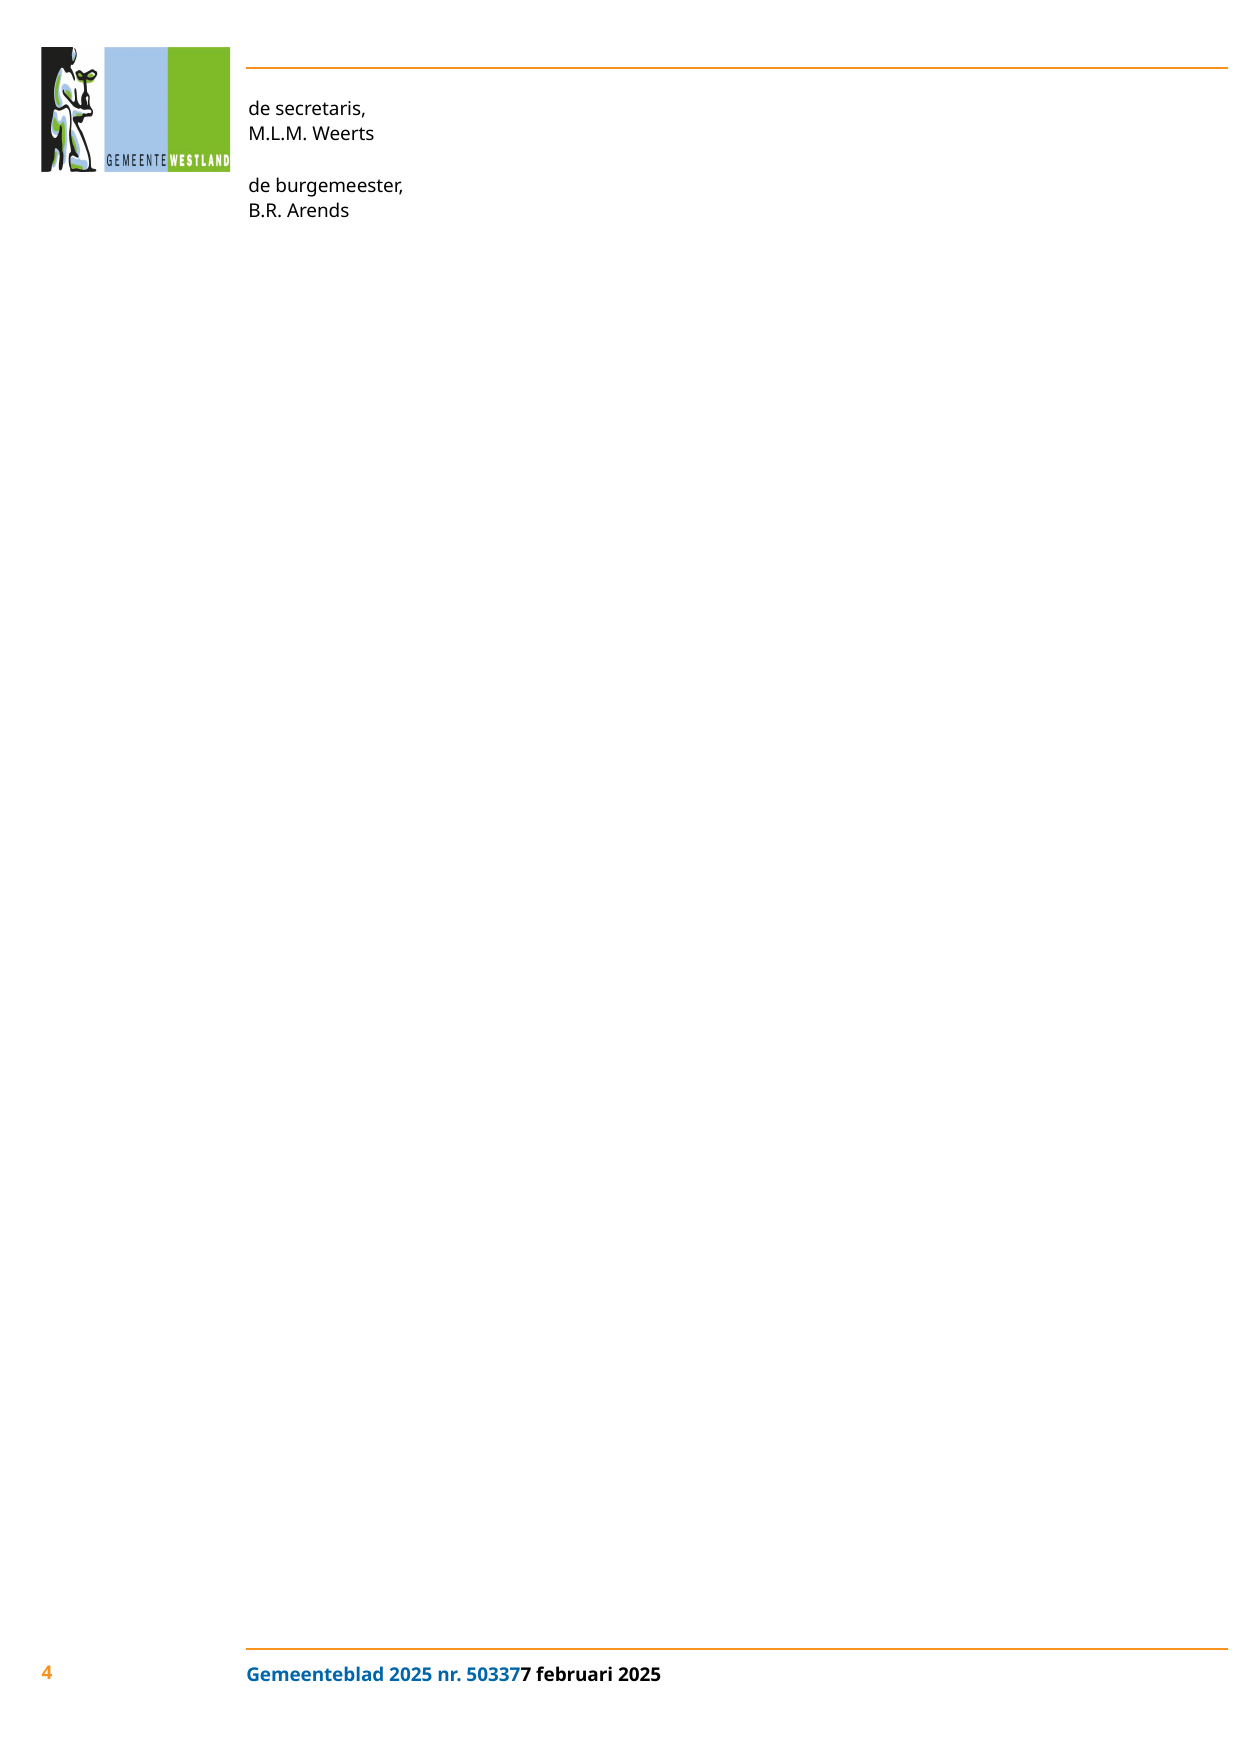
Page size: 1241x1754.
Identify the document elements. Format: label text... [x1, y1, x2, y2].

text de burgemeester, [248, 172, 1152, 198]
picture [41, 47, 231, 172]
text de secretaris, [248, 95, 1152, 121]
text B.R. Arends [248, 198, 1152, 223]
text M.L.M. Weerts [248, 121, 1152, 146]
